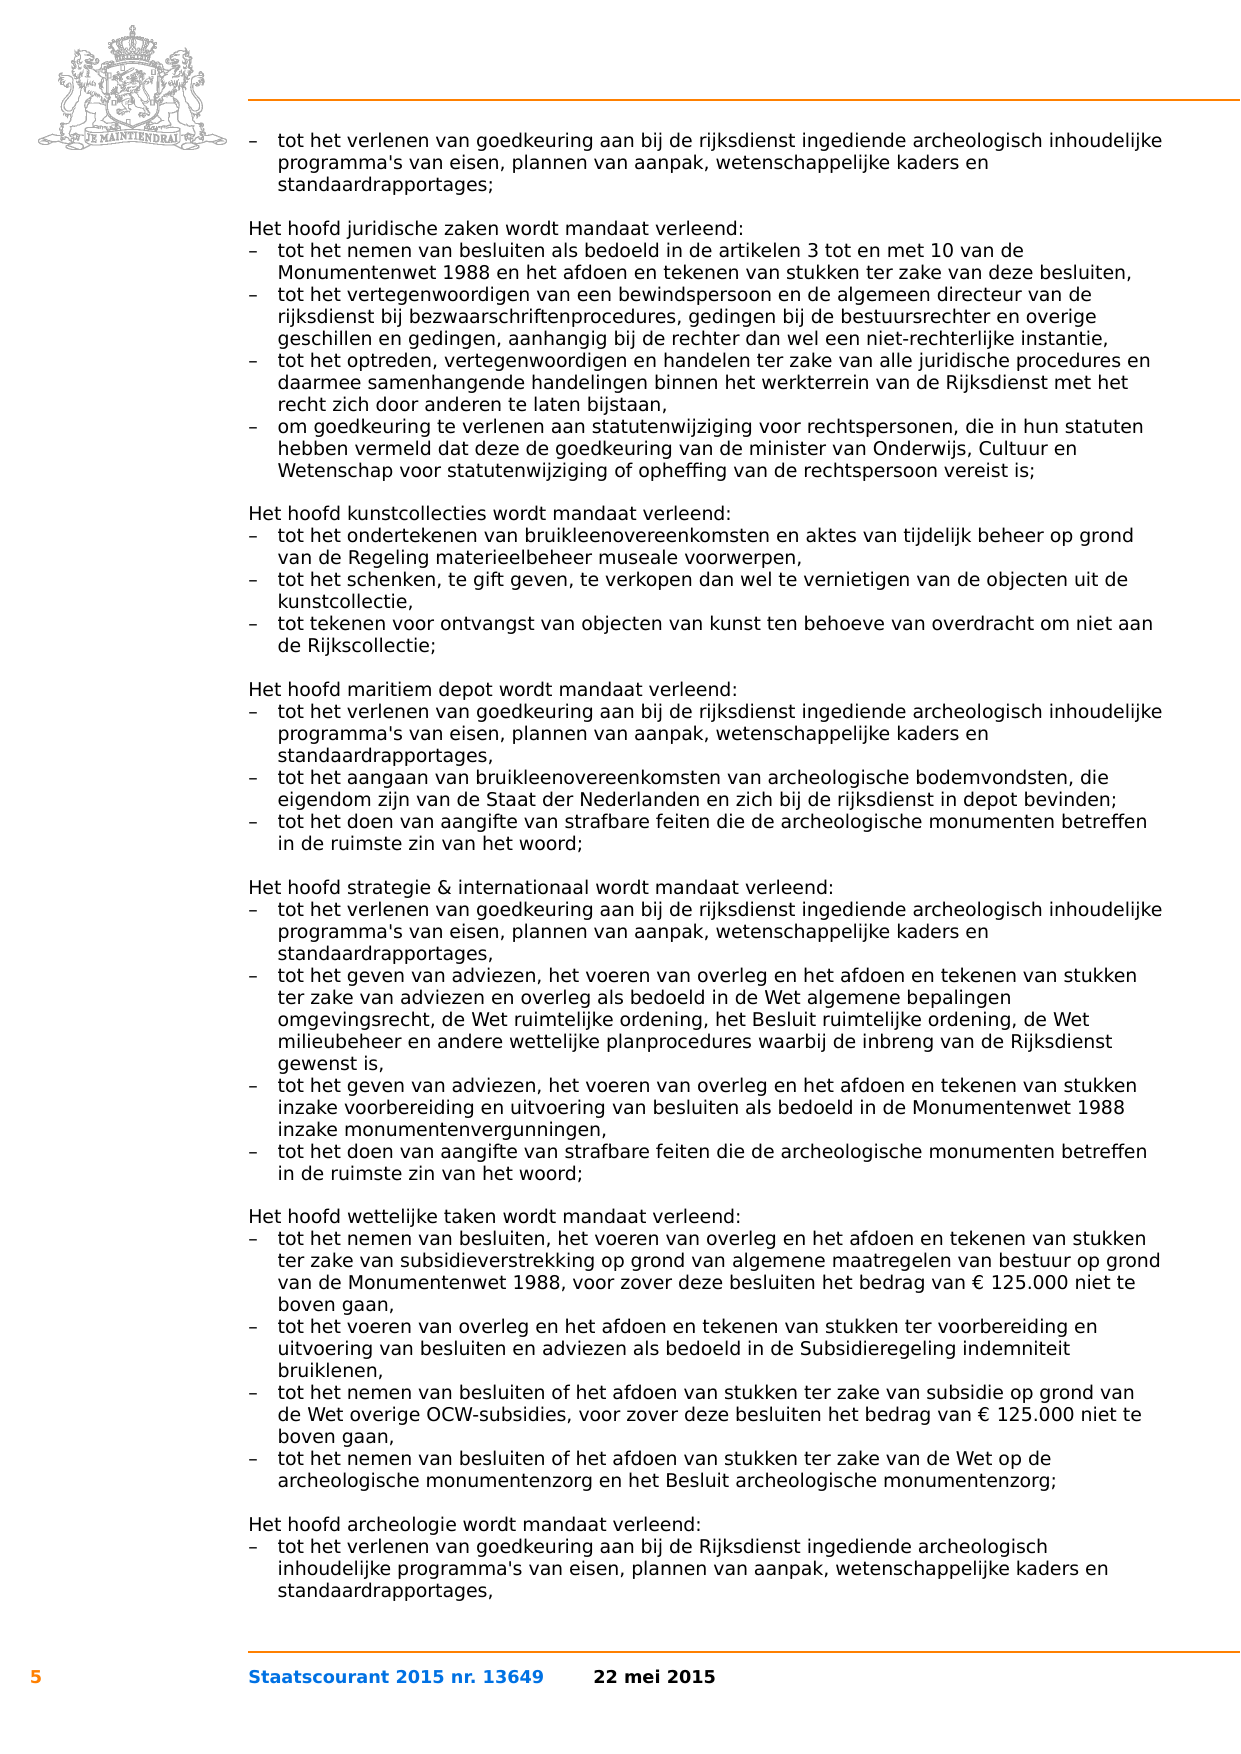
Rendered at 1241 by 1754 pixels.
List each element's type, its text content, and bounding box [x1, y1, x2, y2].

text – tot het verlenen van goedkeuring aan bij de rijksdienst ingediende archeologisch inhoudelijke programma's van eisen, plannen van aanpak, wetenschappelijke kaders en standaardrapportages, [248, 899, 1163, 965]
text – tot het aangaan van bruikleenovereenkomsten van archeologische bodemvondsten, die eigendom zijn van de Staat der Nederlanden en zich bij de rijksdienst in depot bevinden; [248, 767, 1163, 811]
text – tot het verlenen van goedkeuring aan bij de Rijksdienst ingediende archeologisch inhoudelijke programma's van eisen, plannen van aanpak, wetenschappelijke kaders en standaardrapportages, [248, 1536, 1163, 1602]
text – tot het ondertekenen van bruikleenovereenkomsten en aktes van tijdelijk beheer op grond van de Regeling materieelbeheer museale voorwerpen, [248, 525, 1163, 569]
text Het hoofd archeologie wordt mandaat verleend: [248, 1514, 1163, 1536]
text – tot het verlenen van goedkeuring aan bij de rijksdienst ingediende archeologisch inhoudelijke programma's van eisen, plannen van aanpak, wetenschappelijke kaders en standaardrapportages, [248, 701, 1163, 767]
text – tot het nemen van besluiten als bedoeld in de artikelen 3 tot en met 10 van de Monumentenwet 1988 en het afdoen en tekenen van stukken ter zake van deze besluiten, [248, 240, 1163, 284]
text – tot het vertegenwoordigen van een bewindspersoon en de algemeen directeur van de rijksdienst bij bezwaarschriftenprocedures, gedingen bij de bestuursrechter en overige geschillen en gedingen, aanhangig bij de rechter dan wel een niet-rechterlijke instantie, [248, 284, 1163, 349]
text – tot tekenen voor ontvangst van objecten van kunst ten behoeve van overdracht om niet aan de Rijkscollectie; [248, 613, 1163, 657]
text Het hoofd wettelijke taken wordt mandaat verleend: [248, 1206, 1163, 1228]
text – tot het geven van adviezen, het voeren van overleg en het afdoen en tekenen van stukken ter zake van adviezen en overleg als bedoeld in de Wet algemene bepalingen omgevingsrecht, de Wet ruimtelijke ordening, het Besluit ruimtelijke ordening, de Wet milieubeheer en andere wettelijke planprocedures waarbij de inbreng van de Rijksdienst gewenst is, [248, 965, 1163, 1074]
text Het hoofd maritiem depot wordt mandaat verleend: [248, 679, 1163, 701]
text – tot het optreden, vertegenwoordigen en handelen ter zake van alle juridische procedures en daarmee samenhangende handelingen binnen het werkterrein van de Rijksdienst met het recht zich door anderen te laten bijstaan, [248, 349, 1163, 416]
picture [38, 25, 227, 150]
text – tot het nemen van besluiten of het afdoen van stukken ter zake van de Wet op de archeologische monumentenzorg en het Besluit archeologische monumentenzorg; [248, 1448, 1163, 1492]
text – tot het doen van aangifte van strafbare feiten die de archeologische monumenten betreffen in de ruimste zin van het woord; [248, 1141, 1163, 1184]
text – om goedkeuring te verlenen aan statutenwijziging voor rechtspersonen, die in hun statuten hebben vermeld dat deze de goedkeuring van de minister van Onderwijs, Cultuur en Wetenschap voor statutenwijziging of opheffing van de rechtspersoon vereist is; [248, 416, 1163, 481]
text – tot het doen van aangifte van strafbare feiten die de archeologische monumenten betreffen in de ruimste zin van het woord; [248, 811, 1163, 855]
text – tot het verlenen van goedkeuring aan bij de rijksdienst ingediende archeologisch inhoudelijke programma's van eisen, plannen van aanpak, wetenschappelijke kaders en standaardrapportages; [248, 130, 1163, 196]
text Het hoofd juridische zaken wordt mandaat verleend: [248, 218, 1163, 240]
text – tot het nemen van besluiten of het afdoen van stukken ter zake van subsidie op grond van de Wet overige OCW-subsidies, voor zover deze besluiten het bedrag van € 125.000 niet te boven gaan, [248, 1382, 1163, 1448]
text – tot het voeren van overleg en het afdoen en tekenen van stukken ter voorbereiding en uitvoering van besluiten en adviezen als bedoeld in de Subsidieregeling indemniteit bruiklenen, [248, 1316, 1163, 1382]
text – tot het schenken, te gift geven, te verkopen dan wel te vernietigen van de objecten uit de kunstcollectie, [248, 569, 1163, 613]
text – tot het nemen van besluiten, het voeren van overleg en het afdoen en tekenen van stukken ter zake van subsidieverstrekking op grond van algemene maatregelen van bestuur op grond van de Monumentenwet 1988, voor zover deze besluiten het bedrag van € 125.000 niet te boven gaan, [248, 1228, 1163, 1316]
text – tot het geven van adviezen, het voeren van overleg en het afdoen en tekenen van stukken inzake voorbereiding en uitvoering van besluiten als bedoeld in de Monumentenwet 1988 inzake monumentenvergunningen, [248, 1074, 1163, 1141]
text Het hoofd strategie & internationaal wordt mandaat verleend: [248, 877, 1163, 899]
text Het hoofd kunstcollecties wordt mandaat verleend: [248, 503, 1163, 525]
